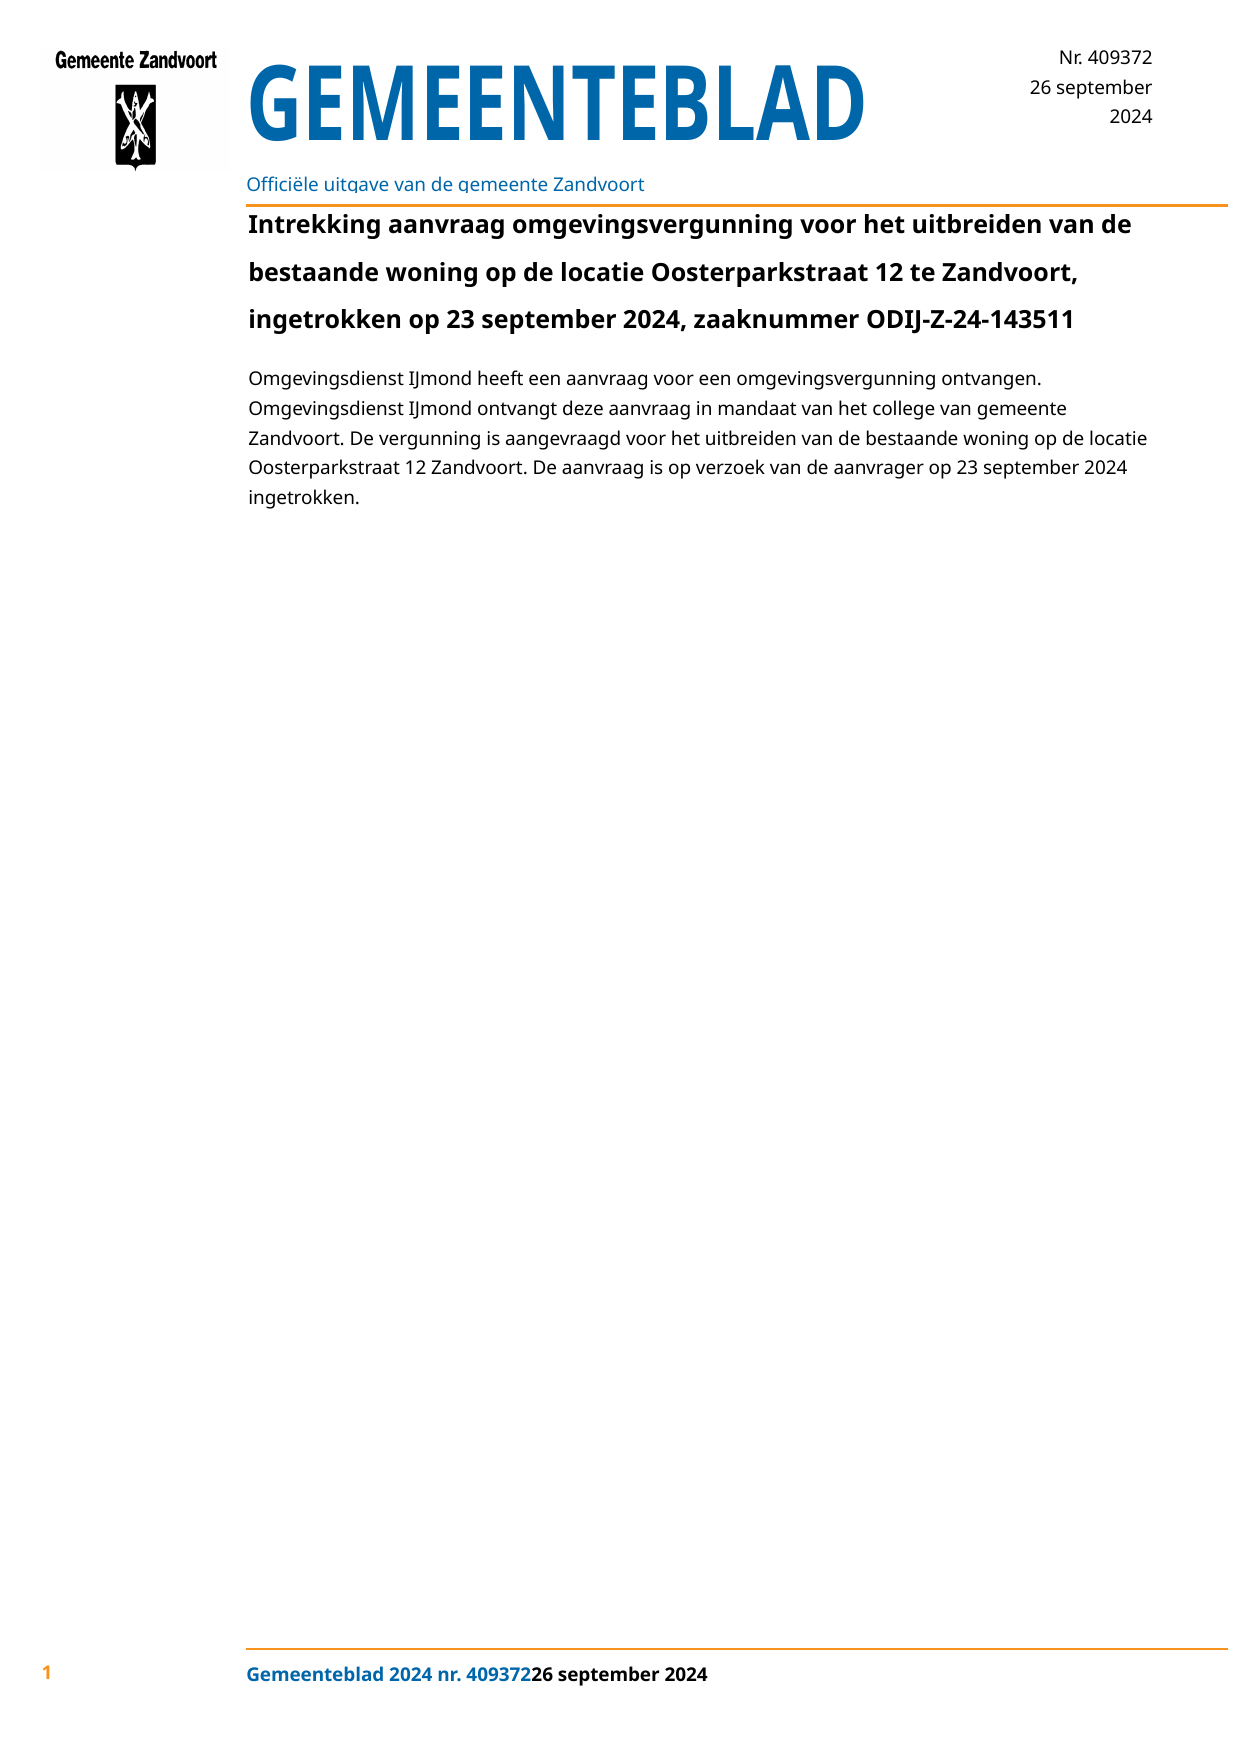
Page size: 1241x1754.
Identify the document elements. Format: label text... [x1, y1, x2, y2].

text Omgevingsdienst IJmond heeft een aanvraag voor een omgevingsvergunning ontvangen. Omgevingsdienst IJmond ontvangt deze aanvraag in mandaat van het college van gemeente Zandvoort. De vergunning is aangevraagd voor het uitbreiden van de bestaande woning op de locatie Oosterparkstraat 12 Zandvoort. De aanvraag is op verzoek van de aanvrager op 23 september 2024 ingetrokken. [248, 366, 1152, 509]
picture [41, 47, 231, 172]
text Intrekking aanvraag omgevingsvergunning voor het uitbreiden van de bestaande woning op de locatie Oosterparkstraat 12 te Zandvoort, ingetrokken op 23 september 2024, zaaknummer ODIJ-Z-24-143511 [248, 207, 1152, 336]
